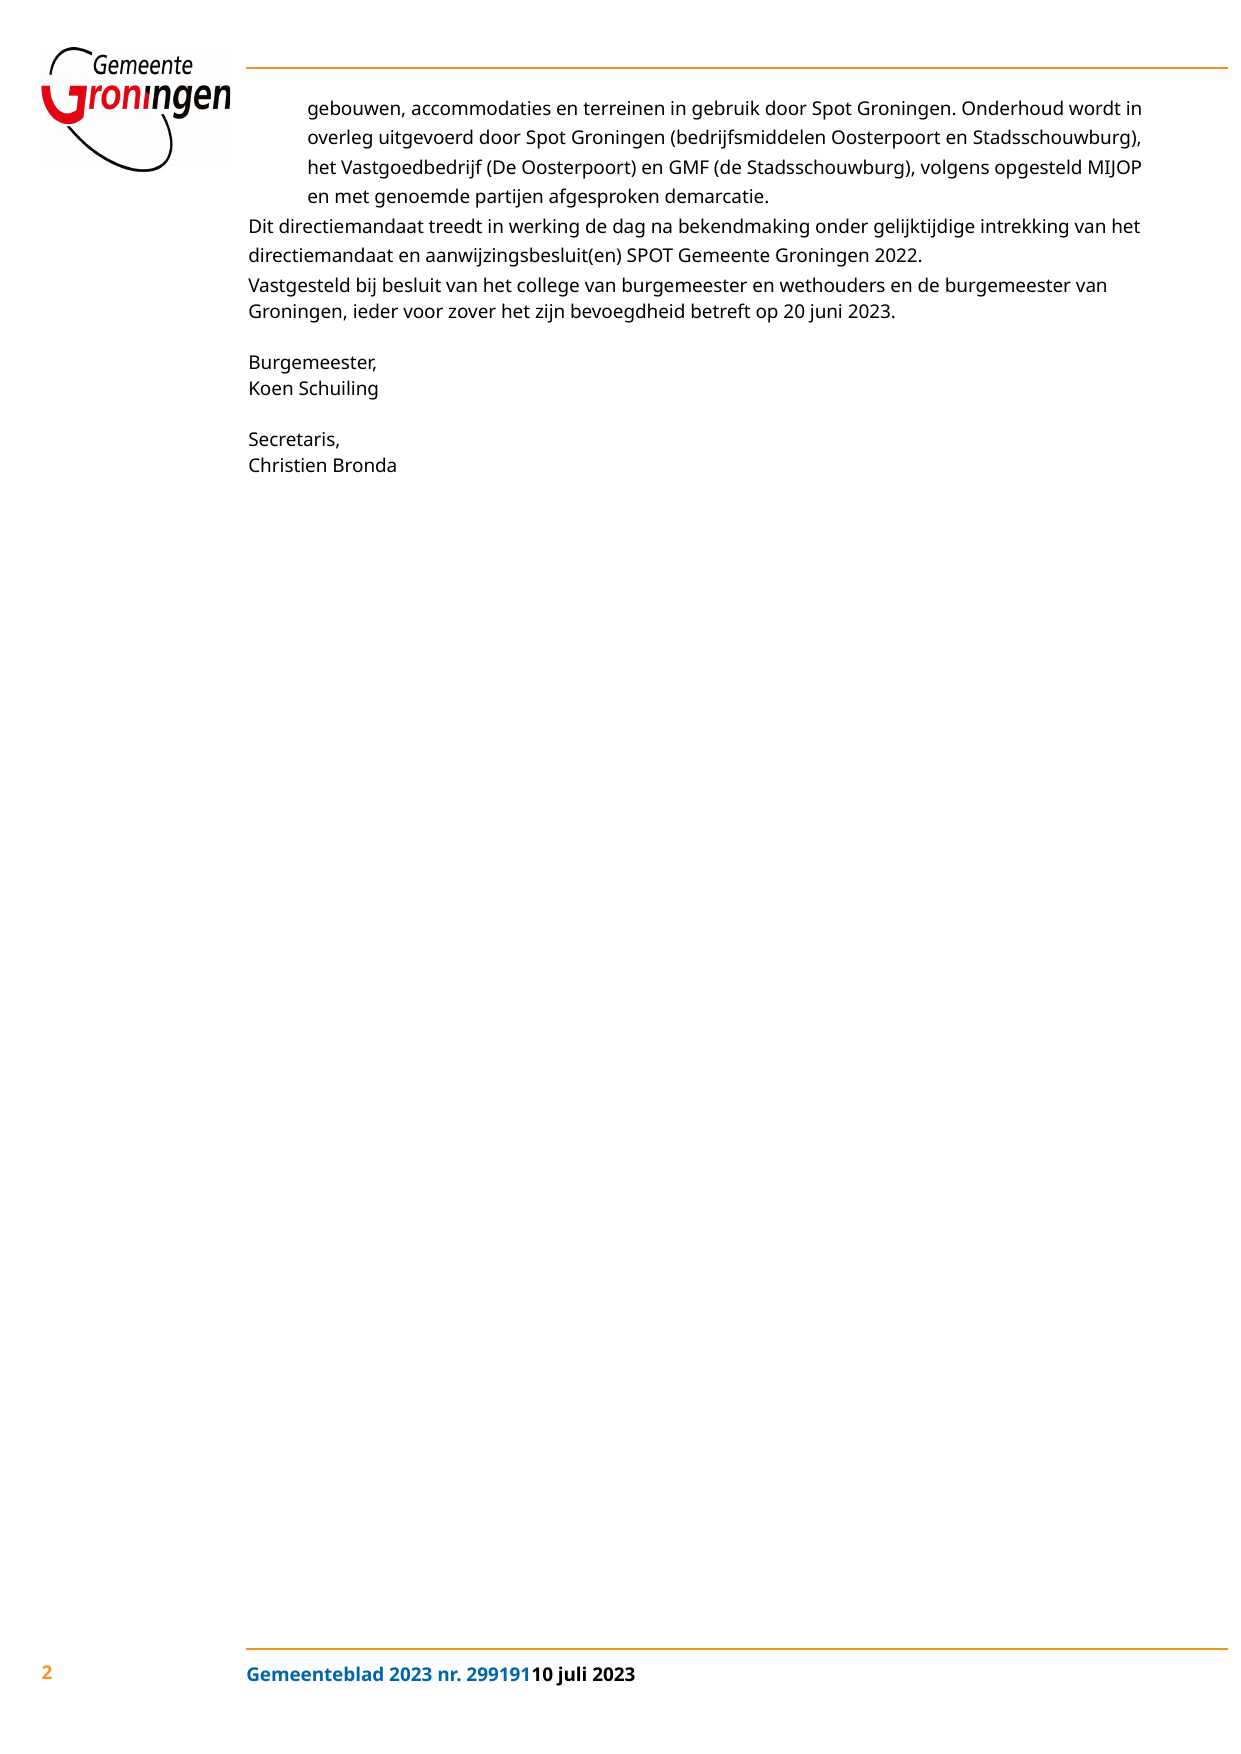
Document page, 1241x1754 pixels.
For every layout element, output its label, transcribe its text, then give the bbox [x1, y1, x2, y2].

picture [41, 47, 231, 172]
text Secretaris, [248, 427, 1152, 452]
text Burgemeester, [248, 349, 1152, 375]
text Vastgesteld bij besluit van het college van burgemeester en wethouders en de burgemeester van Groningen, ieder voor zover het zijn bevoegdheid betreft op 20 juni 2023. [248, 272, 1152, 324]
text Christien Bronda [248, 452, 1152, 478]
list gebouwen, accommodaties en terreinen in gebruik door Spot Groningen. Onderhoud wordt in overleg uitgevoerd door Spot Groningen (bedrijfsmiddelen Oosterpoort en Stadsschouwburg), het Vastgoedbedrijf (De Oosterpoort) en GMF (de Stadsschouwburg), volgens opgesteld MIJOP en met genoemde partijen afgesproken demarcatie. [248, 95, 1152, 209]
text Koen Schuiling [248, 375, 1152, 401]
text Dit directiemandaat treedt in werking de dag na bekendmaking onder gelijktijdige intrekking van het directiemandaat en aanwijzingsbesluit(en) SPOT Gemeente Groningen 2022. [248, 213, 1152, 268]
